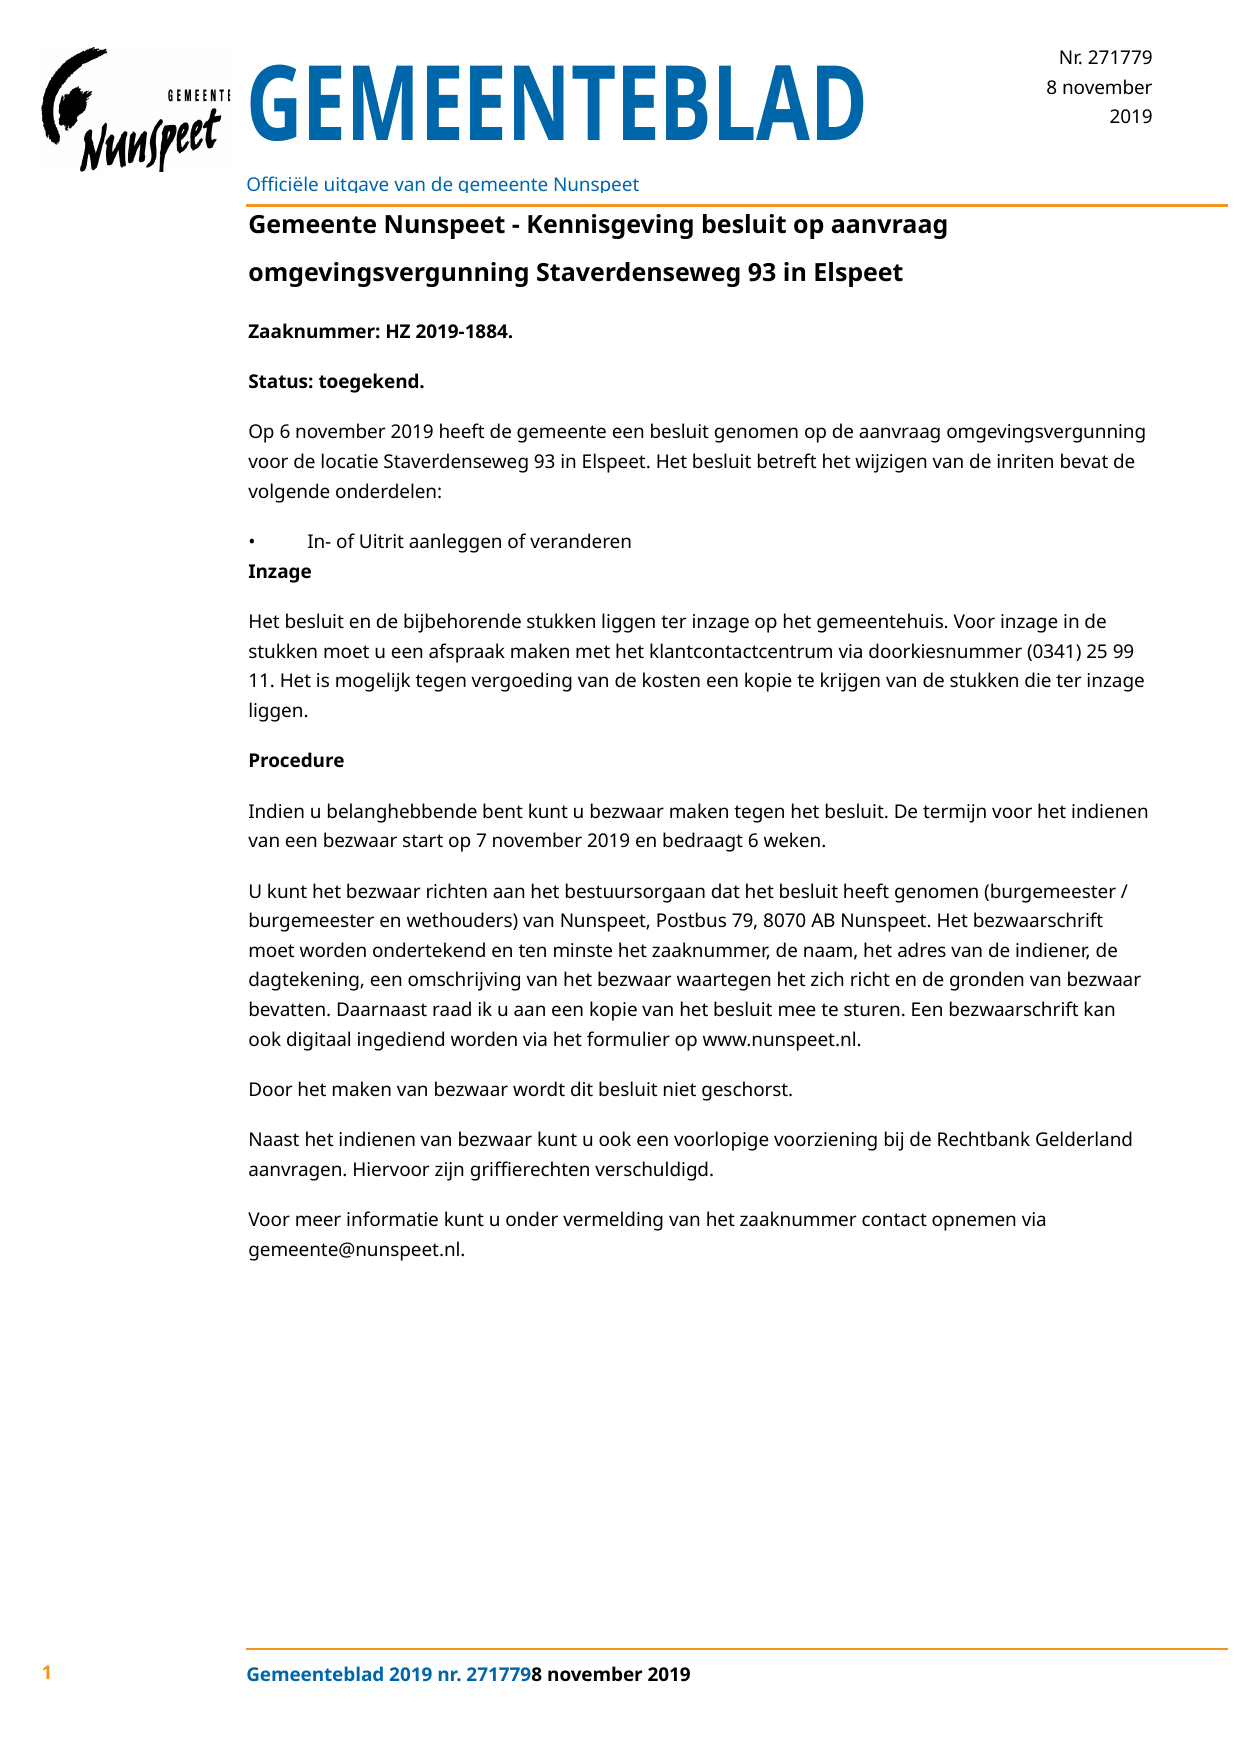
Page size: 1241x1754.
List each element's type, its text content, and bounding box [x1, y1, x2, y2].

text Door het maken van bezwaar wordt dit besluit niet geschorst. [248, 1076, 1152, 1102]
text Naast het indienen van bezwaar kunt u ook een voorlopige voorziening bij de Rechtbank Gelderland aanvragen. Hiervoor zijn griffierechten verschuldigd. [248, 1127, 1152, 1182]
text Voor meer informatie kunt u onder vermelding van het zaaknummer contact opnemen via gemeente@nunspeet.nl. [248, 1207, 1152, 1262]
text Het besluit en de bijbehorende stukken liggen ter inzage op het gemeentehuis. Voor inzage in de stukken moet u een afspraak maken met het klantcontactcentrum via doorkiesnummer (0341) 25 99 11. Het is mogelijk tegen vergoeding van de kosten een kopie te krijgen van de stukken die ter inzage liggen. [248, 608, 1152, 723]
list In- of Uitrit aanleggen of veranderen [248, 528, 1152, 554]
text U kunt het bezwaar richten aan het bestuursorgaan dat het besluit heeft genomen (burgemeester / burgemeester en wethouders) van Nunspeet, Postbus 79, 8070 AB Nunspeet. Het bezwaarschrift moet worden ondertekend en ten minste het zaaknummer, de naam, het adres van de indiener, de dagtekening, een omschrijving van het bezwaar waartegen het zich richt en de gronden van bezwaar bevatten. Daarnaast raad ik u aan een kopie van het besluit mee te sturen. Een bezwaarschrift kan ook digitaal ingediend worden via het formulier op www.nunspeet.nl. [248, 878, 1152, 1052]
text Gemeente Nunspeet - Kennisgeving besluit op aanvraag omgevingsvergunning Staverdenseweg 93 in Elspeet [248, 207, 1152, 288]
picture [41, 47, 231, 172]
text Inzage [248, 558, 1152, 584]
text Procedure [248, 747, 1152, 773]
text Zaaknummer: HZ 2019-1884. [248, 318, 1152, 344]
text Op 6 november 2019 heeft de gemeente een besluit genomen op de aanvraag omgevingsvergunning voor de locatie Staverdenseweg 93 in Elspeet. Het besluit betreft het wijzigen van de inriten bevat de volgende onderdelen: [248, 419, 1152, 504]
text Status: toegekend. [248, 368, 1152, 394]
text Indien u belanghebbende bent kunt u bezwaar maken tegen het besluit. De termijn voor het indienen van een bezwaar start op 7 november 2019 en bedraagt 6 weken. [248, 798, 1152, 853]
